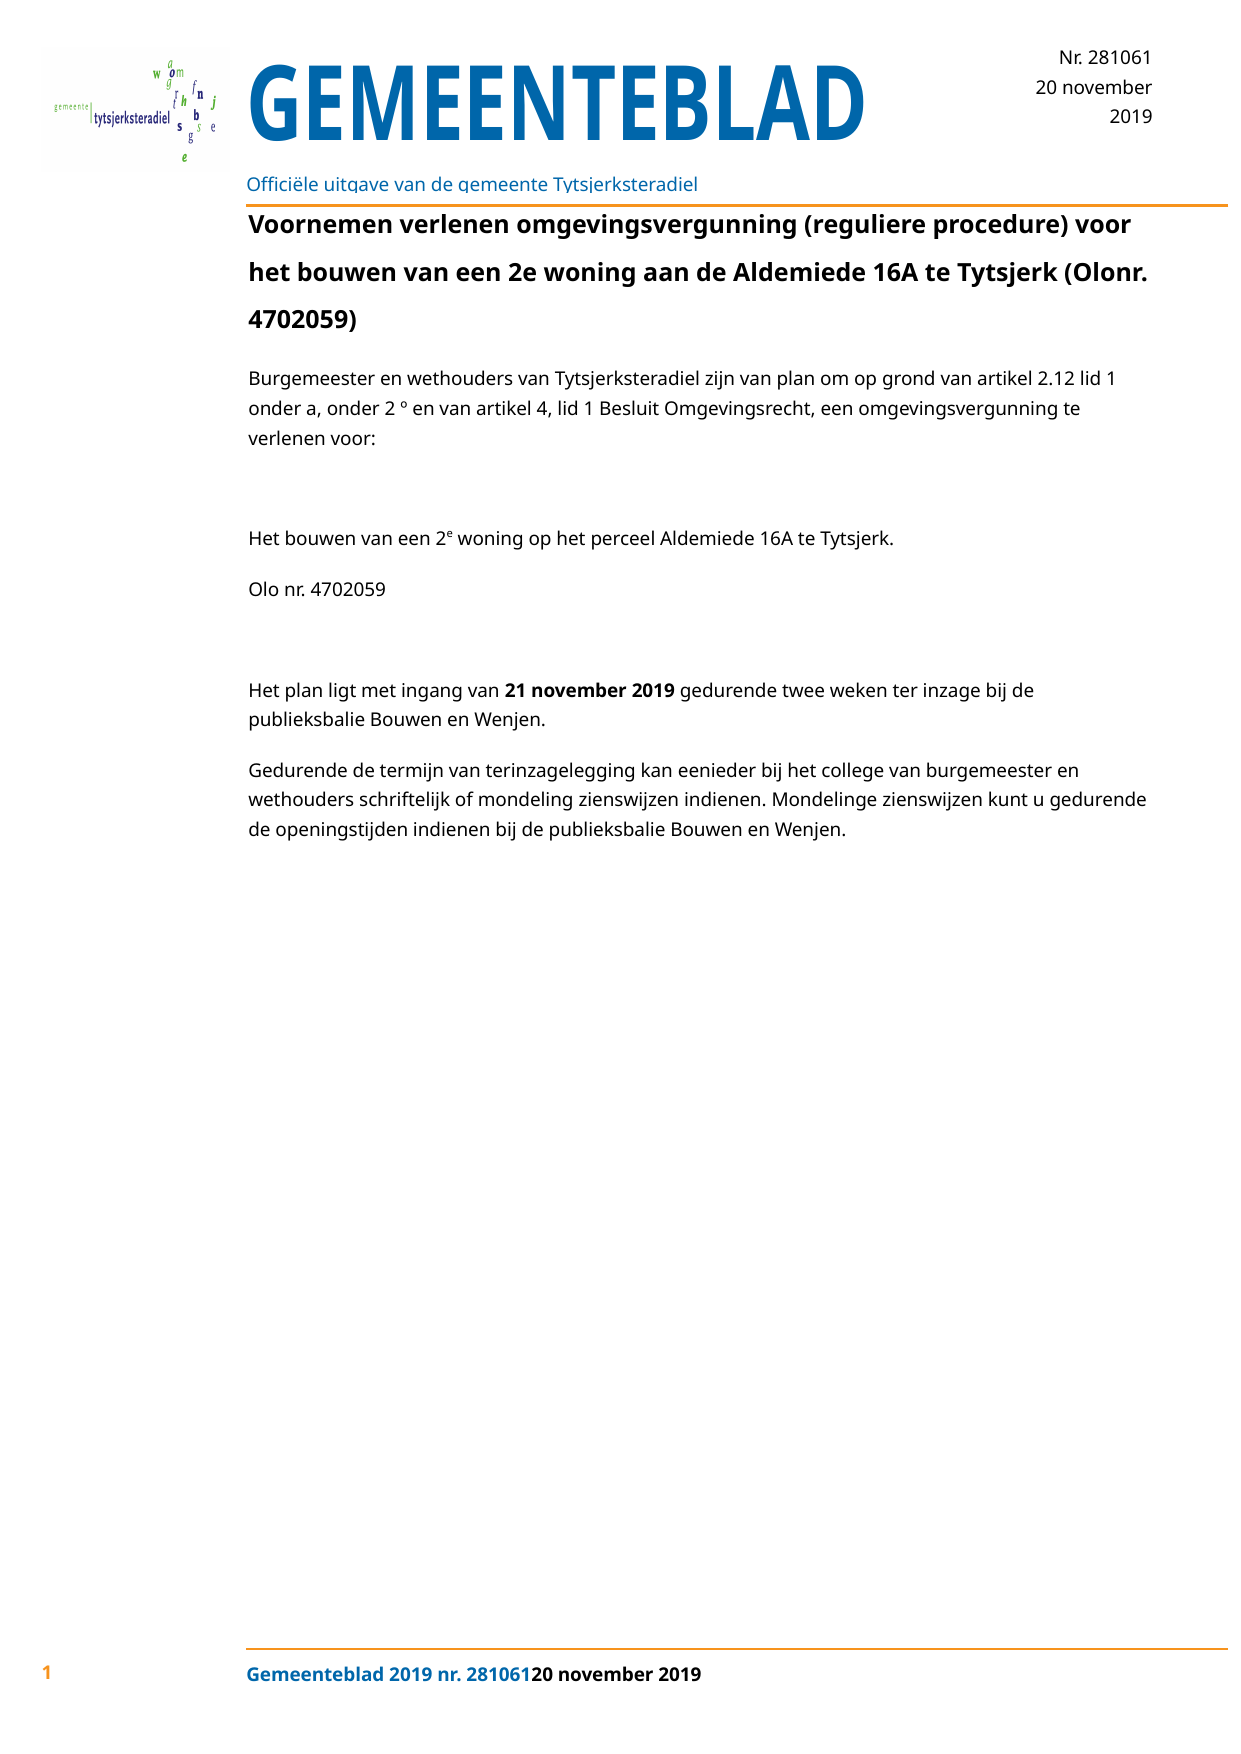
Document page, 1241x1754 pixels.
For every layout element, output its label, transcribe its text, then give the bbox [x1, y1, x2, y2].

text Het bouwen van een 2e woning op het perceel Aldemiede 16A te Tytsjerk. [248, 526, 1152, 551]
picture [41, 47, 231, 172]
text Olo nr. 4702059 [248, 576, 1152, 602]
text Gedurende de termijn van terinzagelegging kan eenieder bij het college van burgemeester en wethouders schriftelijk of mondeling zienswijzen indienen. Mondelinge zienswijzen kunt u gedurende de openingstijden indienen bij de publieksbalie Bouwen en Wenjen. [248, 757, 1152, 842]
text Burgemeester en wethouders van Tytsjerksteradiel zijn van plan om op grond van artikel 2.12 lid 1 onder a, onder 2 º en van artikel 4, lid 1 Besluit Omgevingsrecht, een omgevingsvergunning te verlenen voor: [248, 366, 1152, 450]
text Voornemen verlenen omgevingsvergunning (reguliere procedure) voor het bouwen van een 2e woning aan de Aldemiede 16A te Tytsjerk (Olonr. 4702059) [248, 207, 1152, 336]
text Het plan ligt met ingang van 21 november 2019 gedurende twee weken ter inzage bij de publieksbalie Bouwen en Wenjen. [248, 677, 1152, 732]
